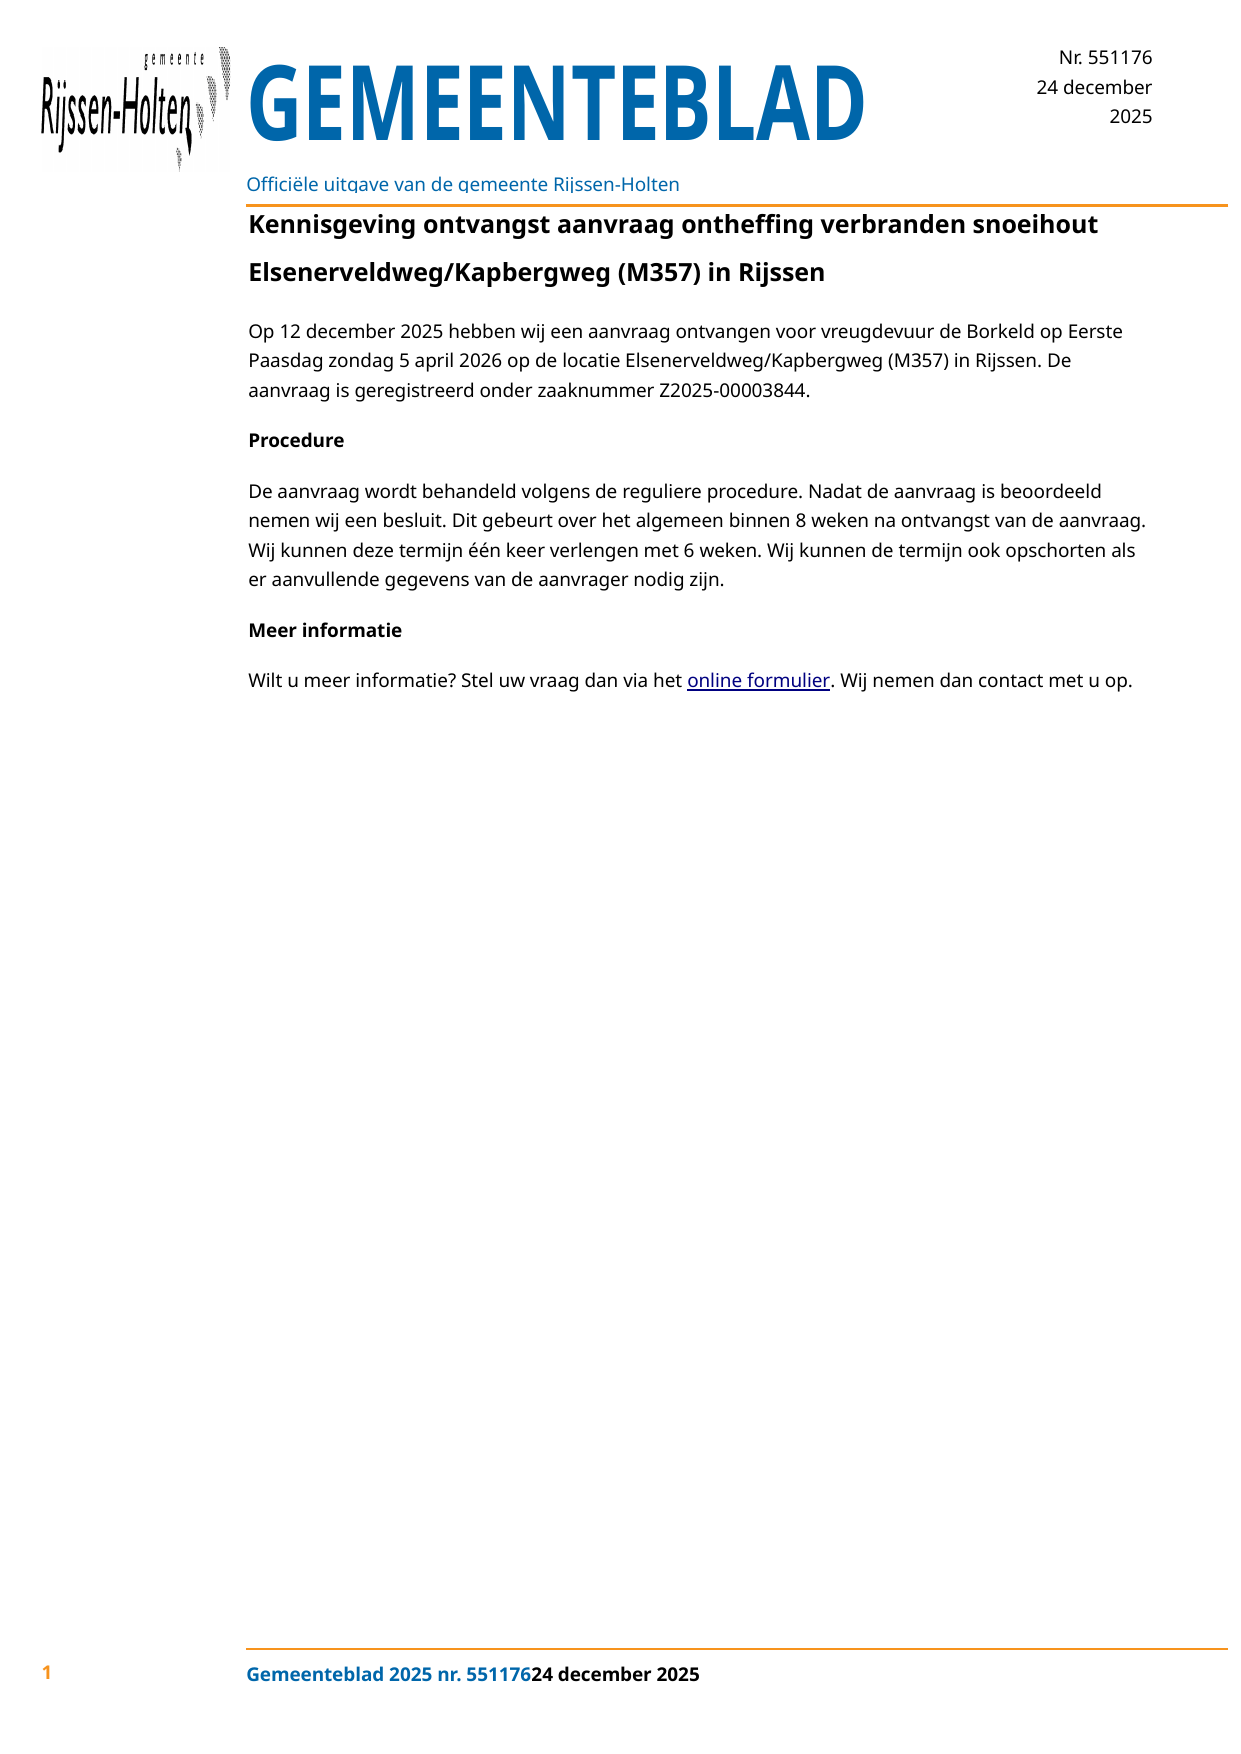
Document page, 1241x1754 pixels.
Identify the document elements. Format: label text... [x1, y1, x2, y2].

text Op 12 december 2025 hebben wij een aanvraag ontvangen voor vreugdevuur de Borkeld op Eerste Paasdag zondag 5 april 2026 op de locatie Elsenerveldweg/Kapbergweg (M357) in Rijssen. De aanvraag is geregistreerd onder zaaknummer Z2025-00003844. [248, 318, 1152, 403]
text Wilt u meer informatie? Stel uw vraag dan via het online formulier. Wij nemen dan contact met u op. [248, 667, 1152, 693]
text De aanvraag wordt behandeld volgens de reguliere procedure. Nadat de aanvraag is beoordeeld nemen wij een besluit. Dit gebeurt over het algemeen binnen 8 weken na ontvangst van de aanvraag. Wij kunnen deze termijn één keer verlengen met 6 weken. Wij kunnen de termijn ook opschorten als er aanvullende gegevens van de aanvrager nodig zijn. [248, 478, 1152, 592]
picture [41, 47, 231, 172]
text Meer informatie [248, 617, 1152, 643]
text Kennisgeving ontvangst aanvraag ontheffing verbranden snoeihout Elsenerveldweg/Kapbergweg (M357) in Rijssen [248, 207, 1152, 288]
text Procedure [248, 427, 1152, 453]
